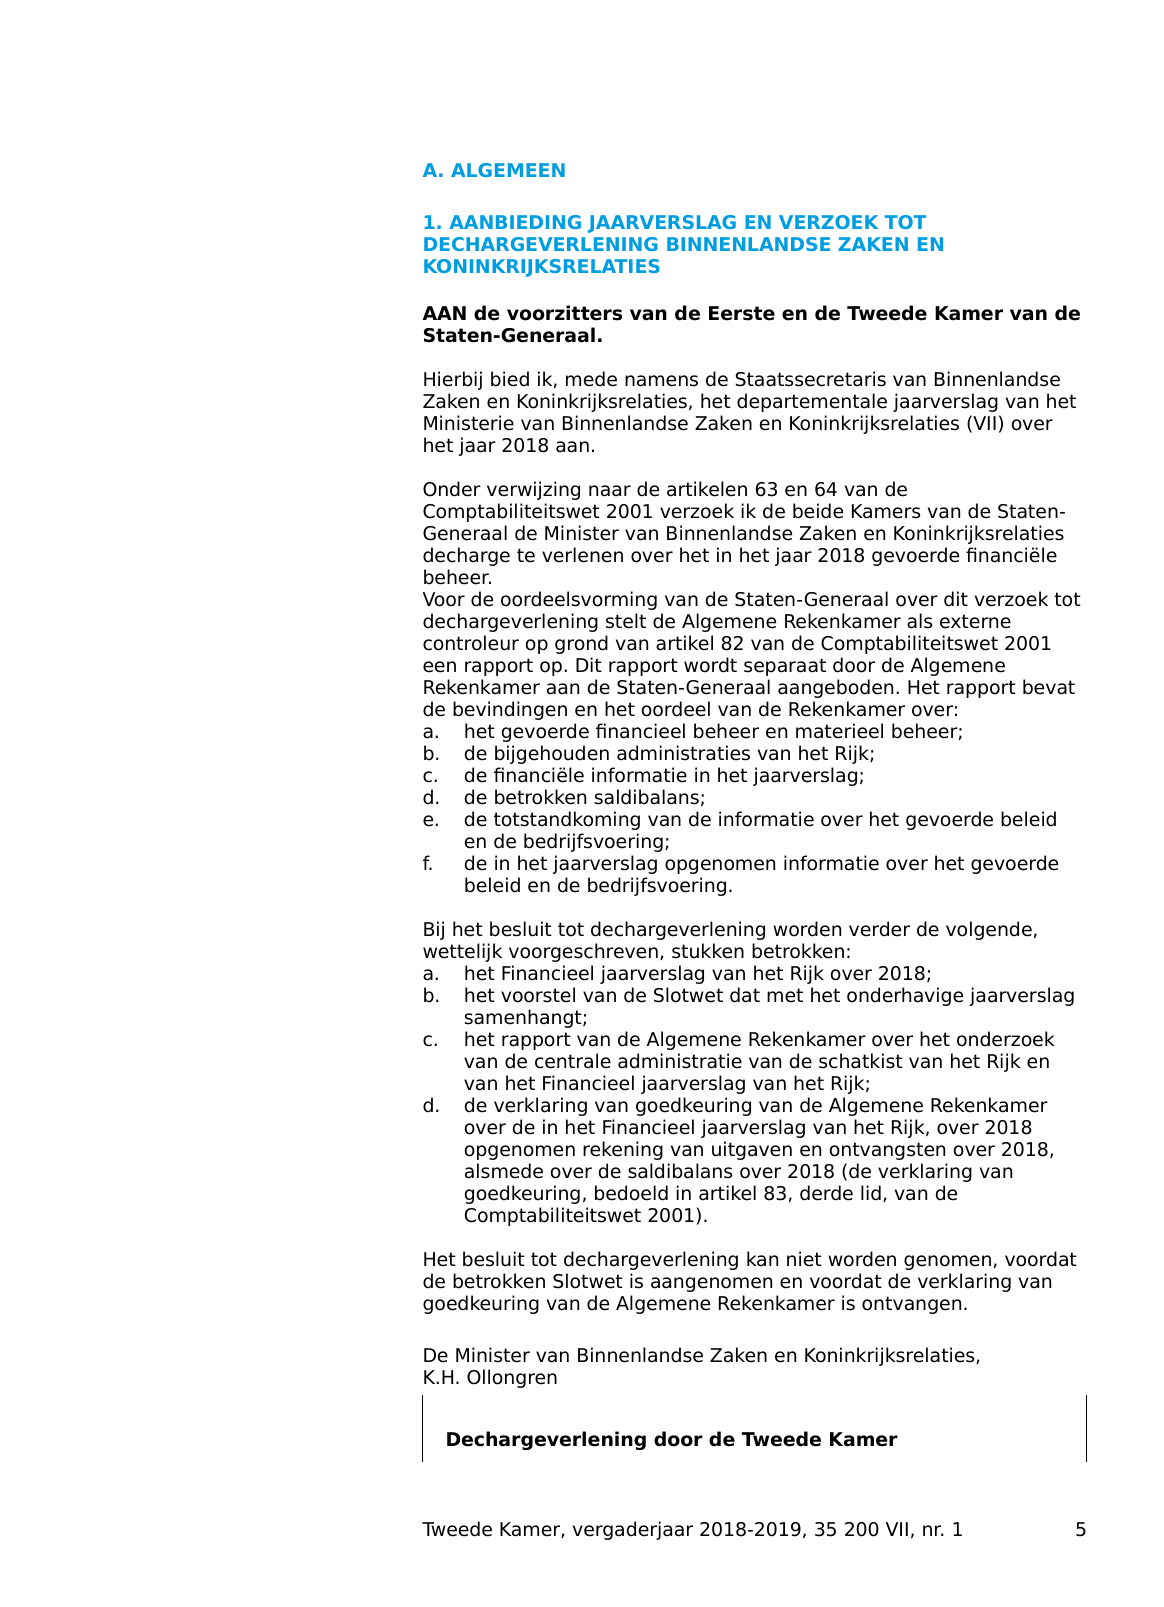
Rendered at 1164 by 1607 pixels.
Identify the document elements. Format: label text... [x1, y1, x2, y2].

text c. het rapport van de Algemene Rekenkamer over het onderzoek van de centrale administratie van de schatkist van het Rijk en van het Financieel jaarverslag van het Rijk; [422, 1029, 1087, 1095]
text Voor de oordeelsvorming van de Staten-Generaal over dit verzoek tot dechargeverlening stelt de Algemene Rekenkamer als externe controleur op grond van artikel 82 van de Comptabiliteitswet 2001 een rapport op. Dit rapport wordt separaat door de Algemene Rekenkamer aan de Staten-Generaal aangeboden. Het rapport bevat de bevindingen en het oordeel van de Rekenkamer over: [422, 589, 1087, 721]
text b. het voorstel van de Slotwet dat met het onderhavige jaarverslag samenhangt; [422, 985, 1087, 1029]
text AAN de voorzitters van de Eerste en de Tweede Kamer van de Staten-Generaal. [422, 303, 1087, 347]
text Onder verwijzing naar de artikelen 63 en 64 van de Comptabiliteitswet 2001 verzoek ik de beide Kamers van de Staten-Generaal de Minister van Binnenlandse Zaken en Koninkrijksrelaties decharge te verlenen over het in het jaar 2018 gevoerde financiële beheer. [422, 479, 1087, 589]
text c. de financiële informatie in het jaarverslag; [422, 765, 1087, 787]
text a. het Financieel jaarverslag van het Rijk over 2018; [422, 963, 1087, 985]
text a. het gevoerde financieel beheer en materieel beheer; [422, 721, 1087, 743]
text Het besluit tot dechargeverlening kan niet worden genomen, voordat de betrokken Slotwet is aangenomen en voordat de verklaring van goedkeuring van de Algemene Rekenkamer is ontvangen. [422, 1249, 1087, 1315]
text e. de totstandkoming van de informatie over het gevoerde beleid en de bedrijfsvoering; [422, 809, 1087, 853]
subtitle A. ALGEMEEN [422, 160, 1087, 182]
subtitle 1. AANBIEDING JAARVERSLAG EN VERZOEK TOT DECHARGEVERLENING BINNENLANDSE ZAKEN EN KONINKRIJKSRELATIES [422, 212, 1087, 278]
text b. de bijgehouden administraties van het Rijk; [422, 743, 1087, 765]
text d. de betrokken saldibalans; [422, 787, 1087, 809]
text f. de in het jaarverslag opgenomen informatie over het gevoerde beleid en de bedrijfsvoering. [422, 853, 1087, 897]
text Bij het besluit tot dechargeverlening worden verder de volgende, wettelijk voorgeschreven, stukken betrokken: [422, 919, 1087, 963]
table_header Dechargeverlening door de Tweede Kamer [423, 1395, 1086, 1462]
text De Minister van Binnenlandse Zaken en Koninkrijksrelaties, K.H. Ollongren [422, 1345, 1087, 1389]
text Hierbij bied ik, mede namens de Staatssecretaris van Binnenlandse Zaken en Koninkrijksrelaties, het departementale jaarverslag van het Ministerie van Binnenlandse Zaken en Koninkrijksrelaties (VII) over het jaar 2018 aan. [422, 369, 1087, 457]
text d. de verklaring van goedkeuring van de Algemene Rekenkamer over de in het Financieel jaarverslag van het Rijk, over 2018 opgenomen rekening van uitgaven en ontvangsten over 2018, alsmede over de saldibalans over 2018 (de verklaring van goedkeuring, bedoeld in artikel 83, derde lid, van de Comptabiliteitswet 2001). [422, 1095, 1087, 1227]
